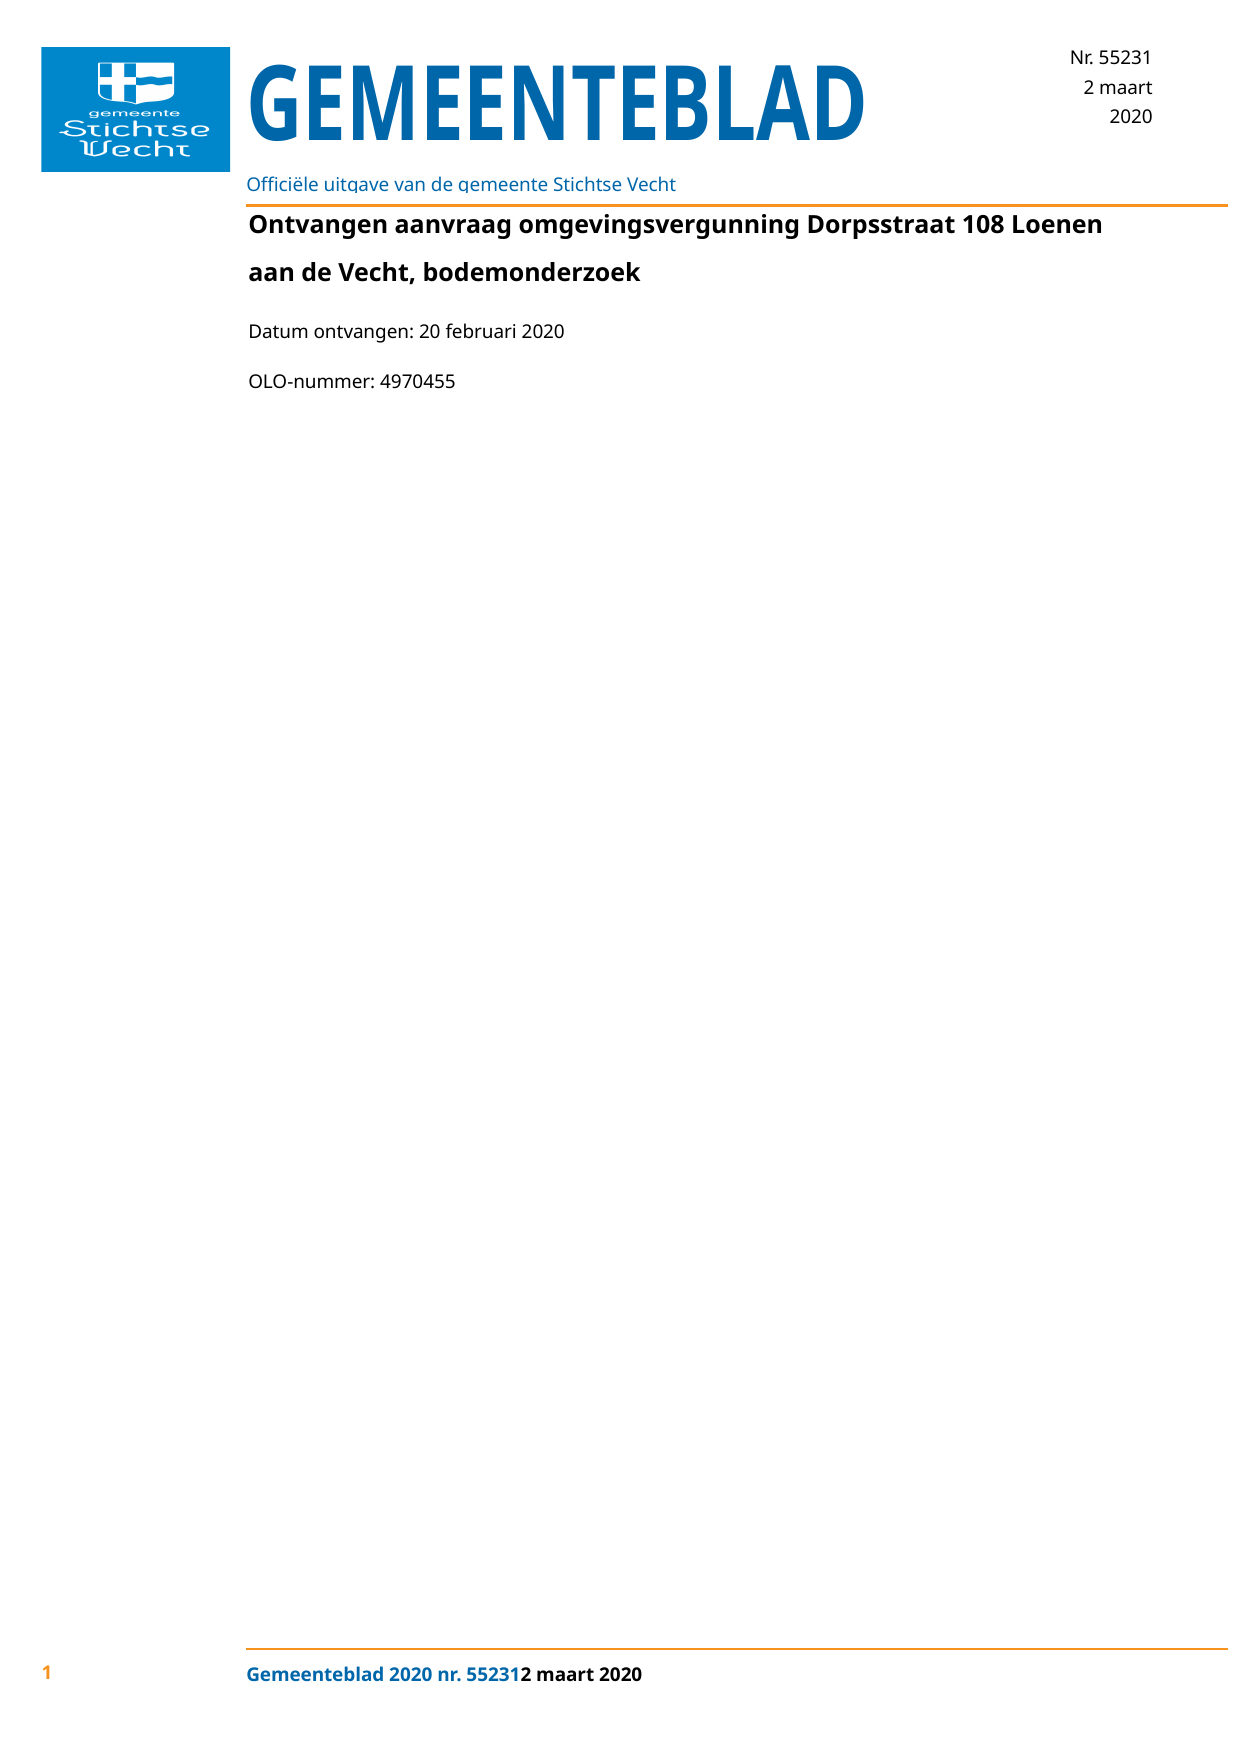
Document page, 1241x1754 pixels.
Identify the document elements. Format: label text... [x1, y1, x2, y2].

picture [137, 63, 174, 103]
text OLO-nummer: 4970455 [248, 368, 1152, 394]
text Datum ontvangen: 20 februari 2020 [248, 318, 1152, 344]
text Ontvangen aanvraag omgevingsvergunning Dorpsstraat 108 Loenen aan de Vecht, bodemonderzoek [248, 207, 1152, 288]
picture [99, 63, 135, 101]
